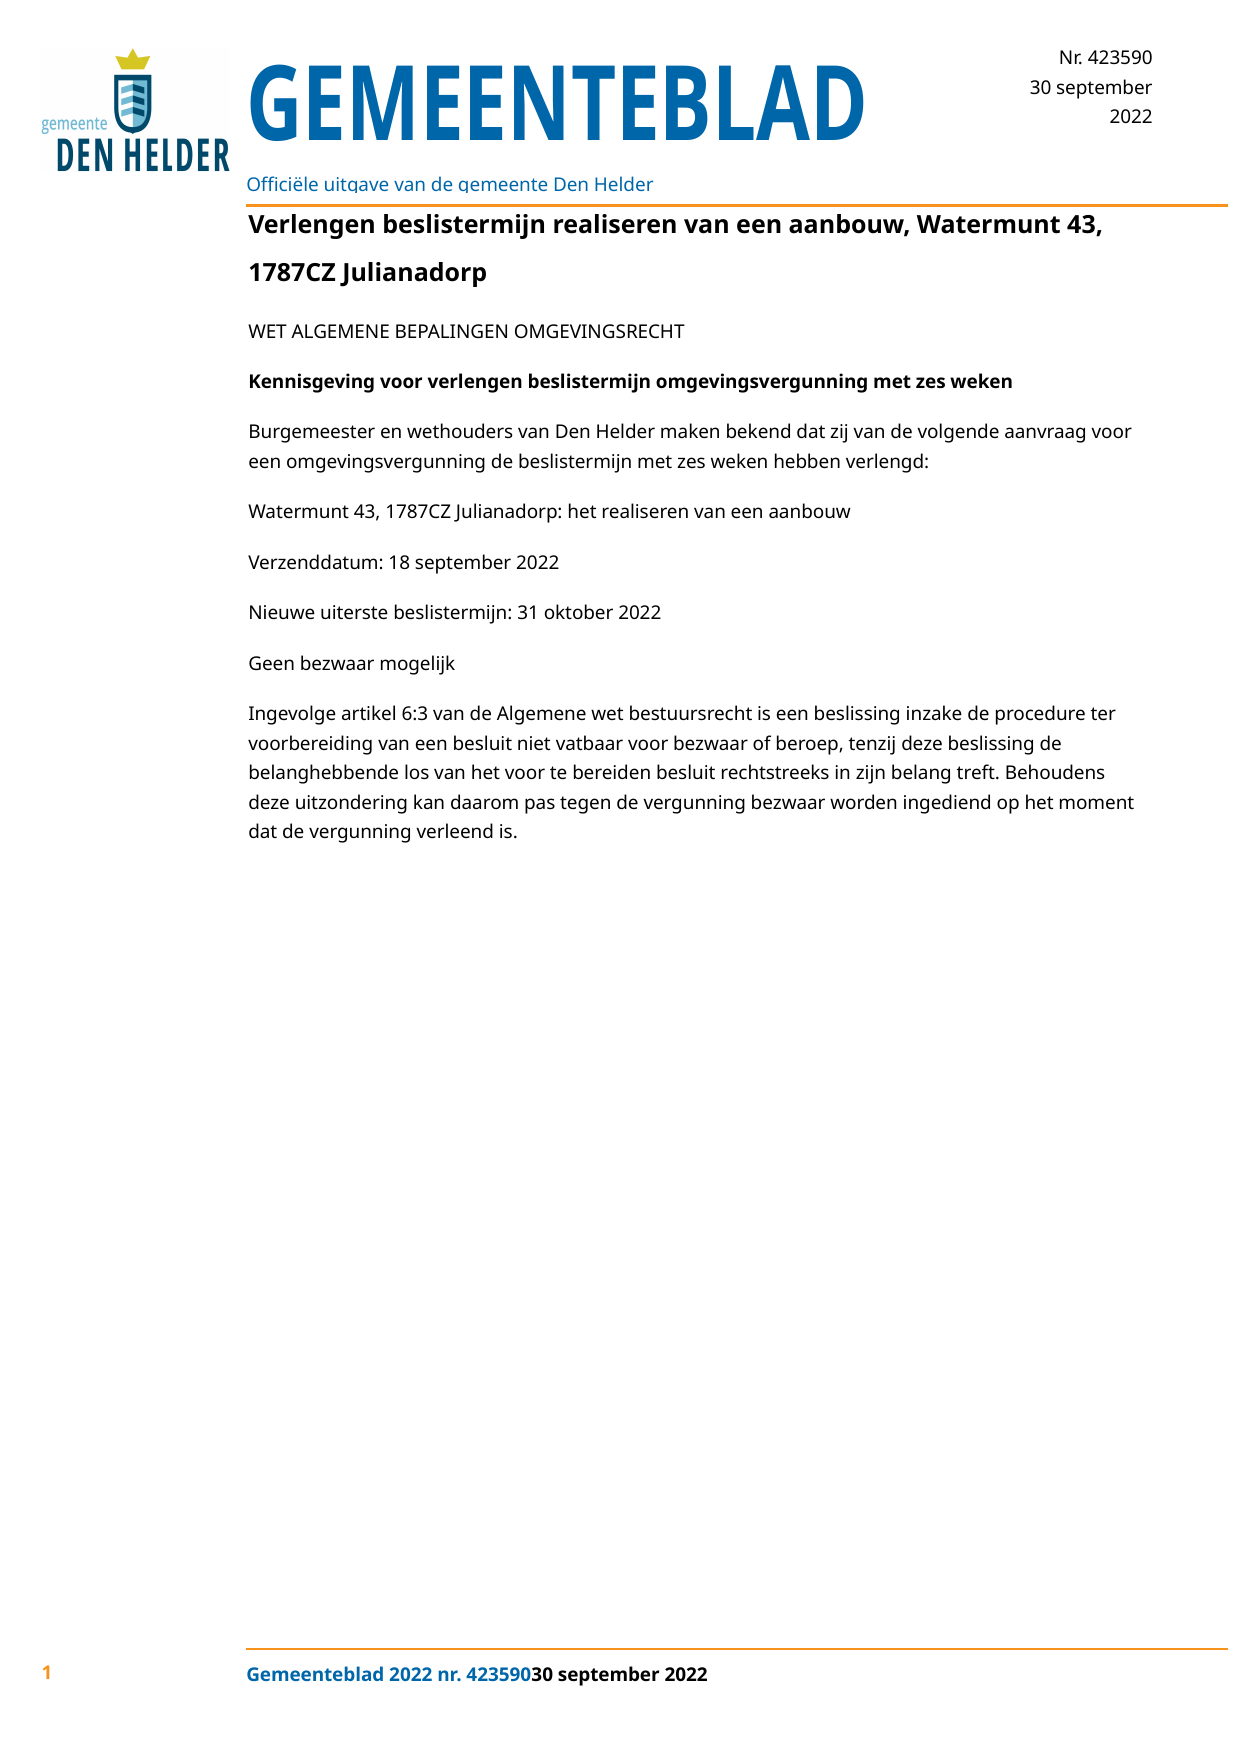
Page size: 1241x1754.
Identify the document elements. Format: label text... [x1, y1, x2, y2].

text Ingevolge artikel 6:3 van de Algemene wet bestuursrecht is een beslissing inzake de procedure ter voorbereiding van een besluit niet vatbaar voor bezwaar of beroep, tenzij deze beslissing de belanghebbende los van het voor te bereiden besluit rechtstreeks in zijn belang treft. Behoudens deze uitzondering kan daarom pas tegen de vergunning bezwaar worden ingediend op het moment dat de vergunning verleend is. [248, 700, 1152, 844]
text Geen bezwaar mogelijk [248, 650, 1152, 676]
picture [63, 144, 68, 165]
picture [220, 160, 224, 172]
text Nieuwe uiterste beslistermijn: 31 oktober 2022 [248, 599, 1152, 625]
text Watermunt 43, 1787CZ Julianadorp: het realiseren van een aanbouw [248, 499, 1152, 524]
text Burgemeester en wethouders van Den Helder maken bekend dat zij van de volgende aanvraag voor een omgevingsvergunning de beslistermijn met zes weken hebben verlengd: [248, 419, 1152, 474]
text Verlengen beslistermijn realiseren van een aanbouw, Watermunt 43, 1787CZ Julianadorp [248, 207, 1152, 288]
text Kennisgeving voor verlengen beslistermijn omgevingsvergunning met zes weken [248, 368, 1152, 394]
picture [130, 157, 135, 172]
text WET ALGEMENE BEPALINGEN OMGEVINGSRECHT [248, 318, 1152, 344]
picture [182, 144, 187, 165]
text Verzenddatum: 18 september 2022 [248, 549, 1152, 575]
picture [100, 154, 106, 172]
picture [41, 47, 231, 172]
